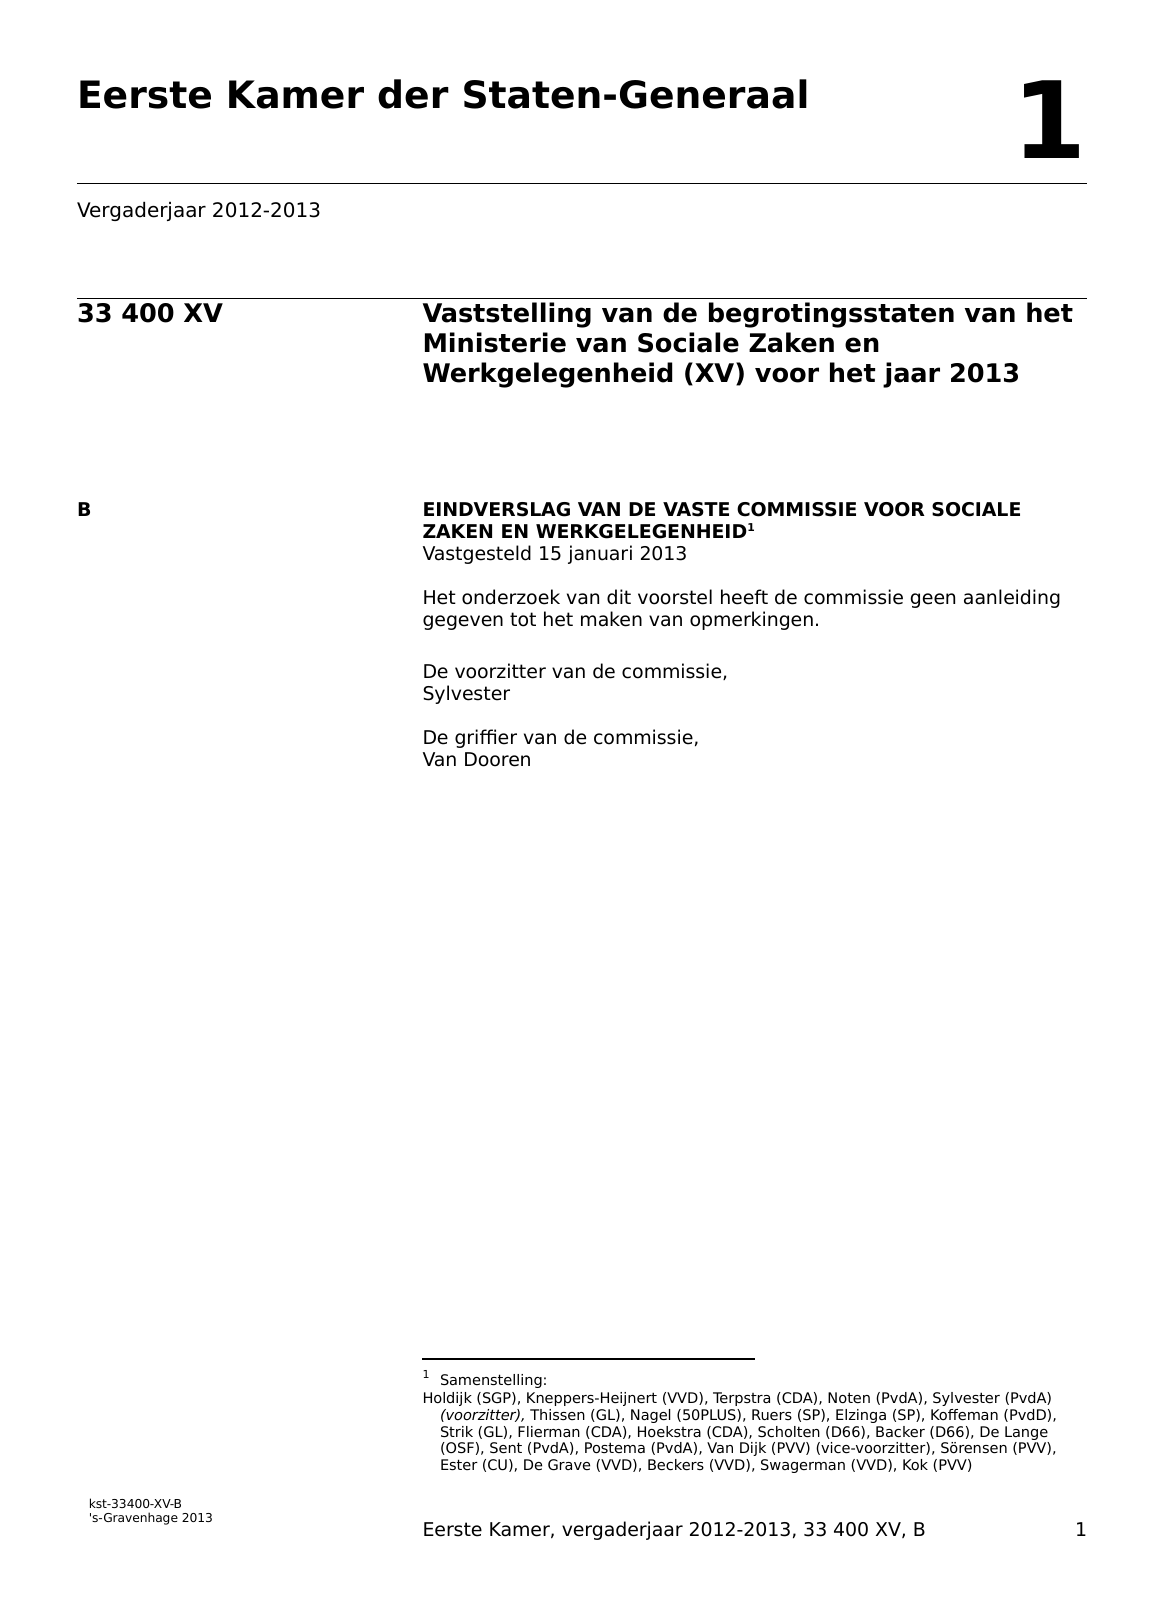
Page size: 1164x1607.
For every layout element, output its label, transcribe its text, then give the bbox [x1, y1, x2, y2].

text Vastgesteld 15 januari 2013 [422, 543, 1087, 565]
text Holdijk (SGP), Kneppers-Heijnert (VVD), Terpstra (CDA), Noten (PvdA), Sylvester (PvdA) (voorzitter), Thissen (GL), Nagel (50PLUS), Ruers (SP), Elzinga (SP), Koffeman (PvdD), Strik (GL), Flierman (CDA), Hoekstra (CDA), Scholten (D66), Backer (D66), De Lange (OSF), Sent (PvdA), Postema (PvdA), Van Dijk (PVV) (vice-voorzitter), Sörensen (PVV), Ester (CU), De Grave (VVD), Beckers (VVD), Swagerman (VVD), Kok (PVV) [422, 1390, 1087, 1474]
table_header Eerste Kamer der Staten-Generaal [77, 59, 886, 183]
subtitle 33 400 XV Vaststelling van de begrotingsstaten van het Ministerie van Sociale Zaken en Werkgelegenheid (XV) voor het jaar 2013 [77, 299, 1087, 388]
text De griffier van de commissie, Van Dooren [422, 727, 1087, 771]
subtitle B EINDVERSLAG VAN DE VASTE COMMISSIE VOOR SOCIALE ZAKEN EN WERKGELEGENHEID [77, 499, 1087, 543]
table_header 1 [886, 59, 1087, 183]
text Samenstelling: [422, 1368, 1087, 1390]
text 's-Gravenhage 2013 [88, 1511, 323, 1525]
text De voorzitter van de commissie, Sylvester [422, 661, 1087, 705]
text kst-33400-XV-B [88, 1497, 323, 1511]
text Het onderzoek van dit voorstel heeft de commissie geen aanleiding gegeven tot het maken van opmerkingen. [422, 587, 1087, 631]
table_cell Vergaderjaar 2012-2013 [77, 184, 1087, 298]
